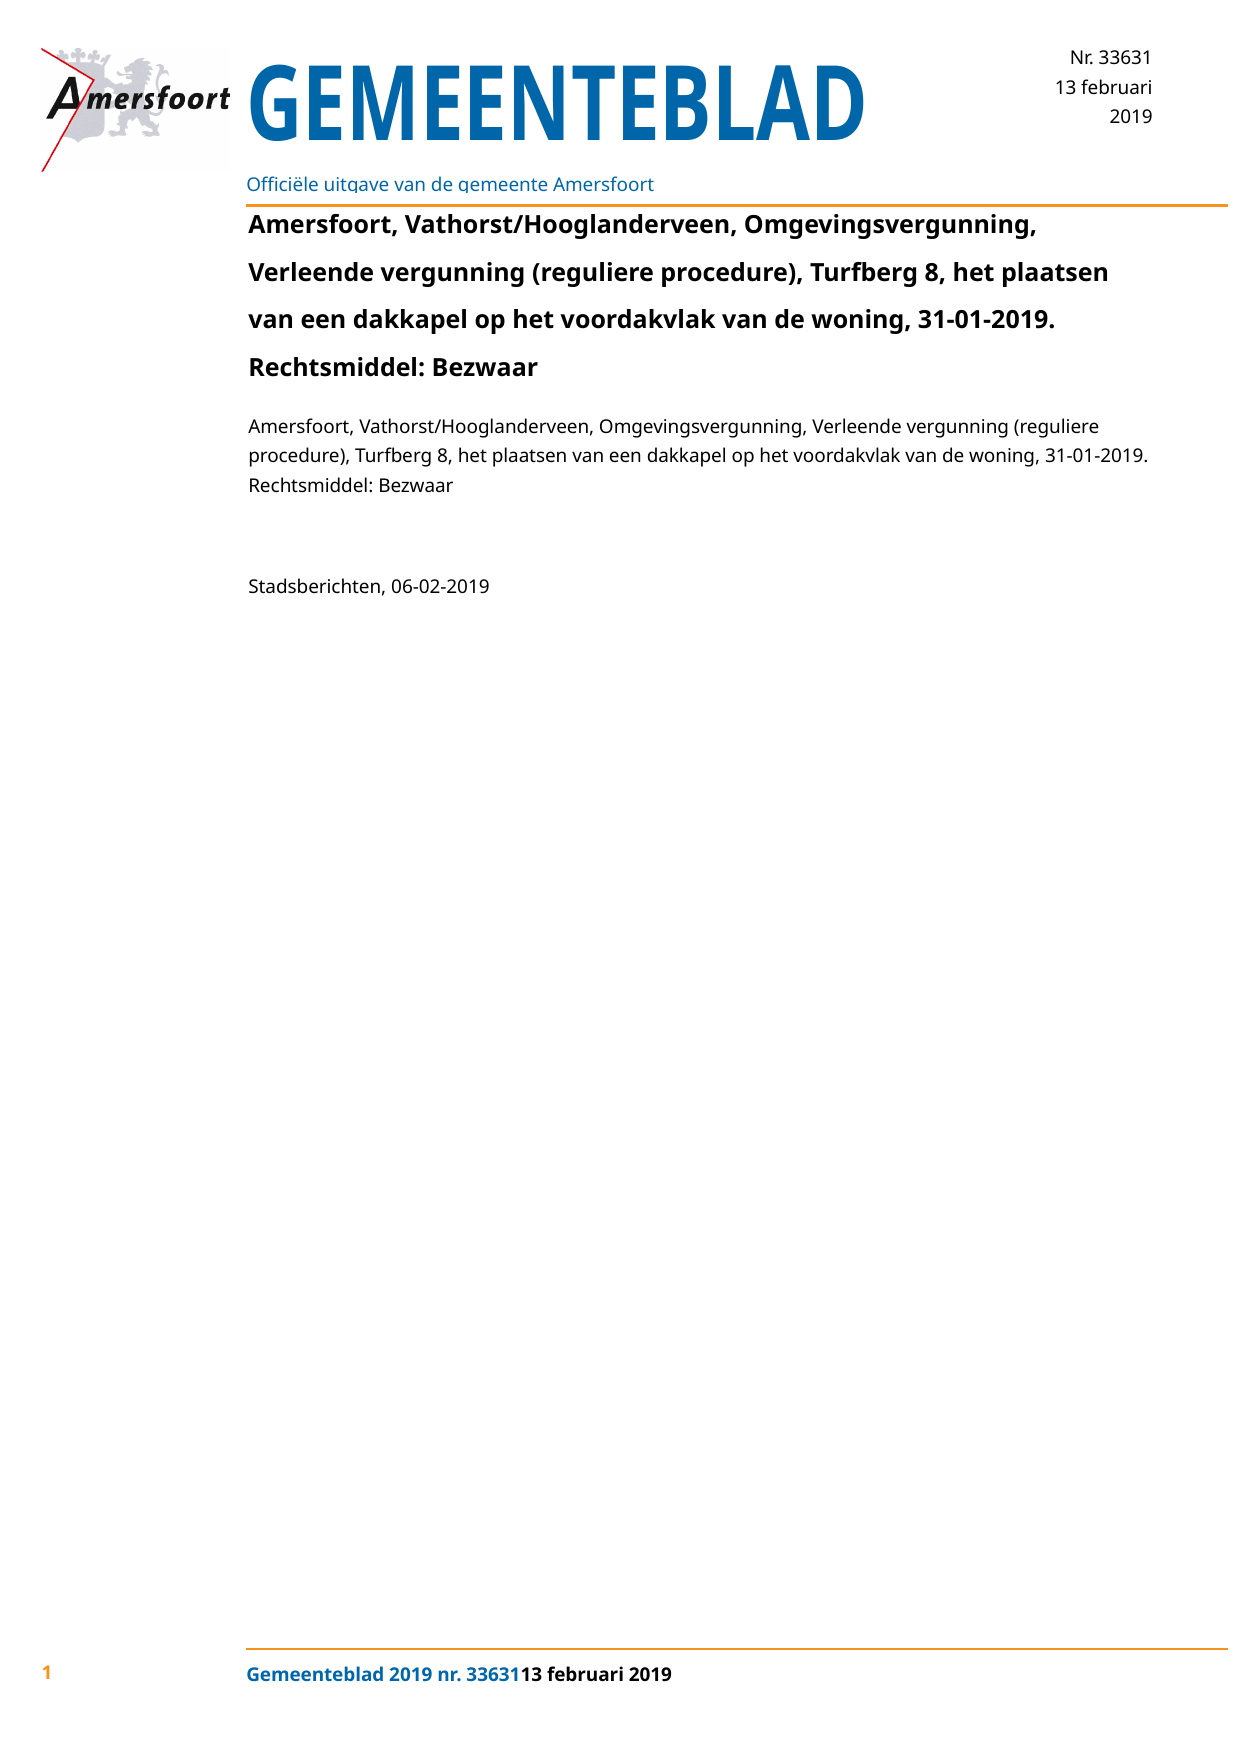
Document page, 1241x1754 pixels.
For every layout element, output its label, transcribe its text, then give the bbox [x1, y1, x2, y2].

text Amersfoort, Vathorst/Hooglanderveen, Omgevingsvergunning, Verleende vergunning (reguliere procedure), Turfberg 8, het plaatsen van een dakkapel op het voordakvlak van de woning, 31-01-2019. Rechtsmiddel: Bezwaar [248, 413, 1152, 498]
picture [41, 47, 231, 172]
text Stadsberichten, 06-02-2019 [248, 573, 1152, 599]
text Amersfoort, Vathorst/Hooglanderveen, Omgevingsvergunning, Verleende vergunning (reguliere procedure), Turfberg 8, het plaatsen van een dakkapel op het voordakvlak van de woning, 31-01-2019. Rechtsmiddel: Bezwaar [248, 207, 1152, 384]
